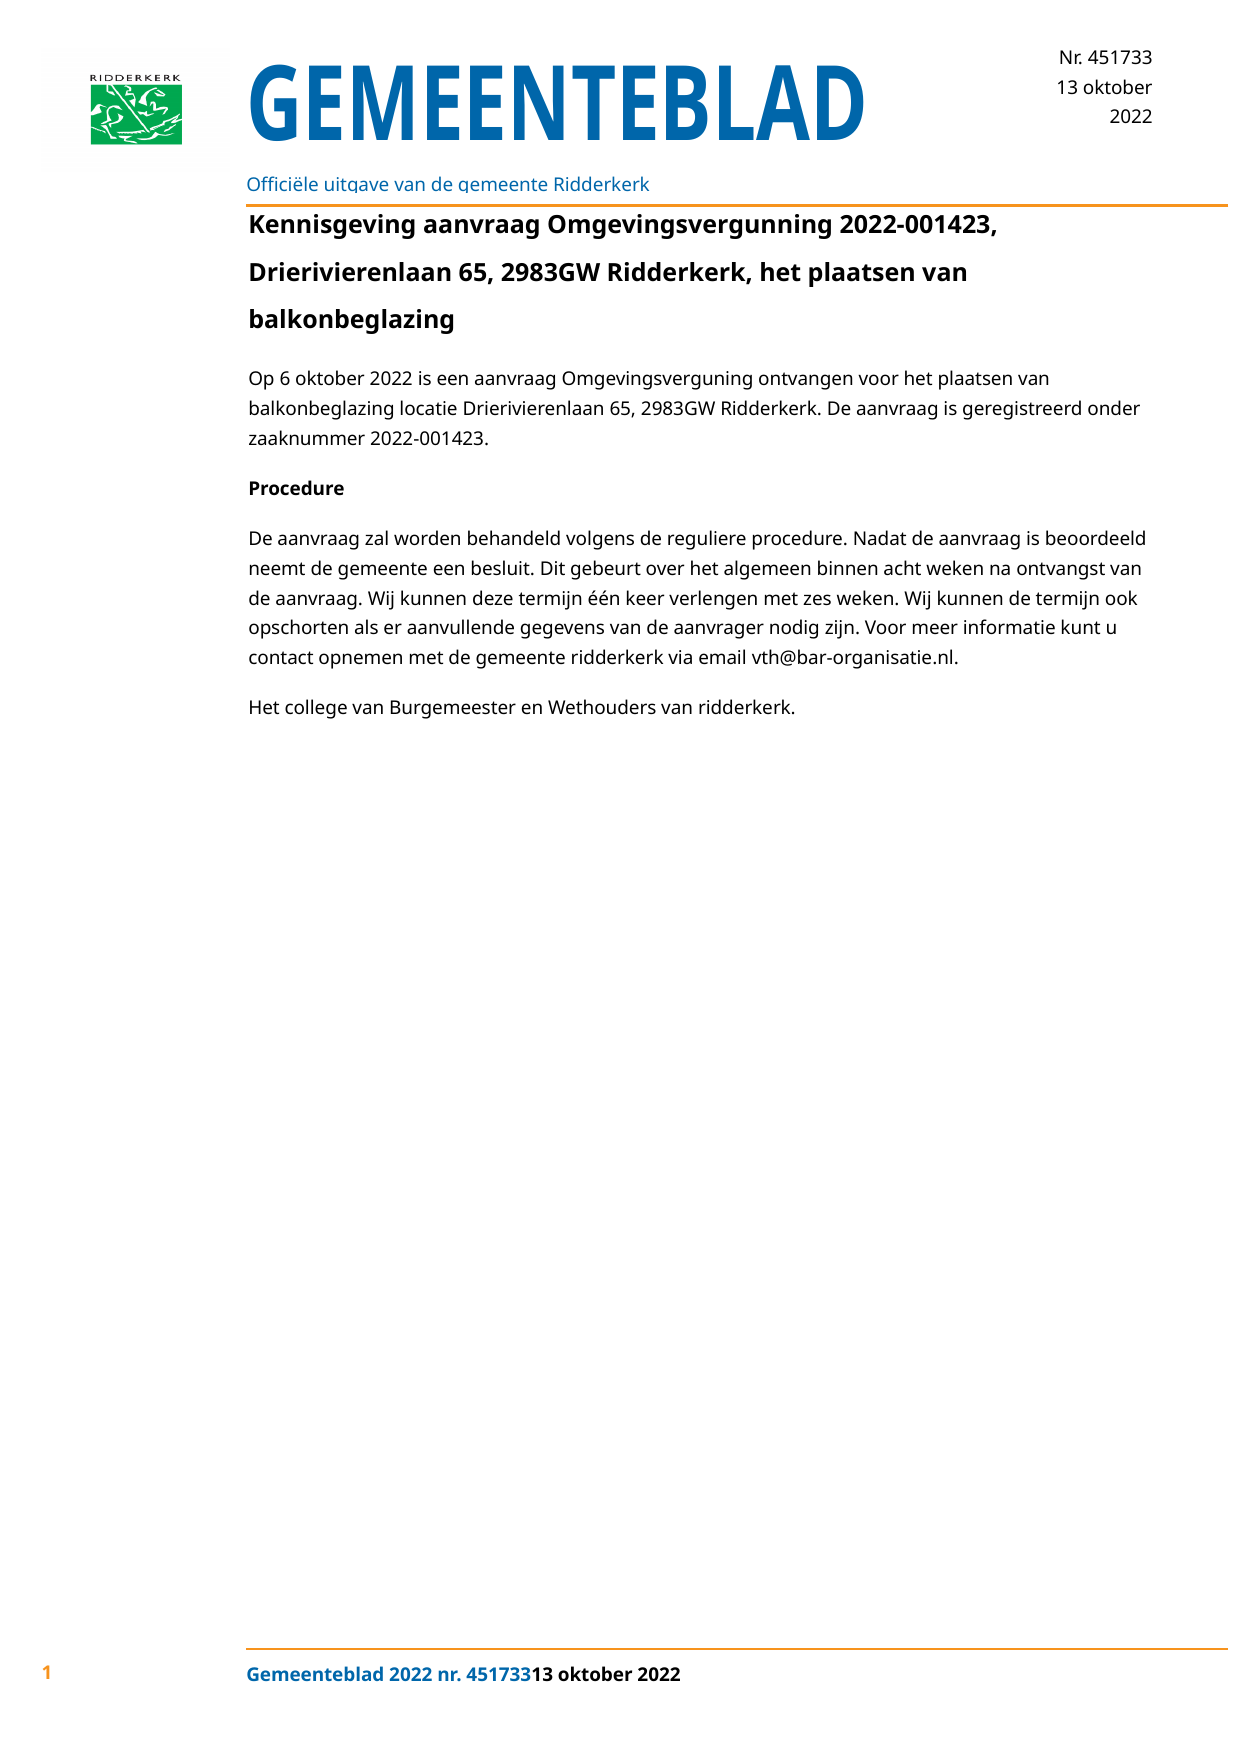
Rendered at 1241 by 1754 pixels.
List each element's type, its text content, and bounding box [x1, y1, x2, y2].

text De aanvraag zal worden behandeld volgens de reguliere procedure. Nadat de aanvraag is beoordeeld neemt de gemeente een besluit. Dit gebeurt over het algemeen binnen acht weken na ontvangst van de aanvraag. Wij kunnen deze termijn één keer verlengen met zes weken. Wij kunnen de termijn ook opschorten als er aanvullende gegevens van de aanvrager nodig zijn. Voor meer informatie kunt u contact opnemen met de gemeente ridderkerk via email vth@bar-organisatie.nl. [248, 526, 1152, 669]
text Op 6 oktober 2022 is een aanvraag Omgevingsverguning ontvangen voor het plaatsen van balkonbeglazing locatie Drierivierenlaan 65, 2983GW Ridderkerk. De aanvraag is geregistreerd onder zaaknummer 2022-001423. [248, 366, 1152, 450]
text Procedure [248, 475, 1152, 501]
text Het college van Burgemeester en Wethouders van ridderkerk. [248, 694, 1152, 720]
picture [41, 47, 231, 172]
text Kennisgeving aanvraag Omgevingsvergunning 2022-001423, Drierivierenlaan 65, 2983GW Ridderkerk, het plaatsen van balkonbeglazing [248, 207, 1152, 336]
